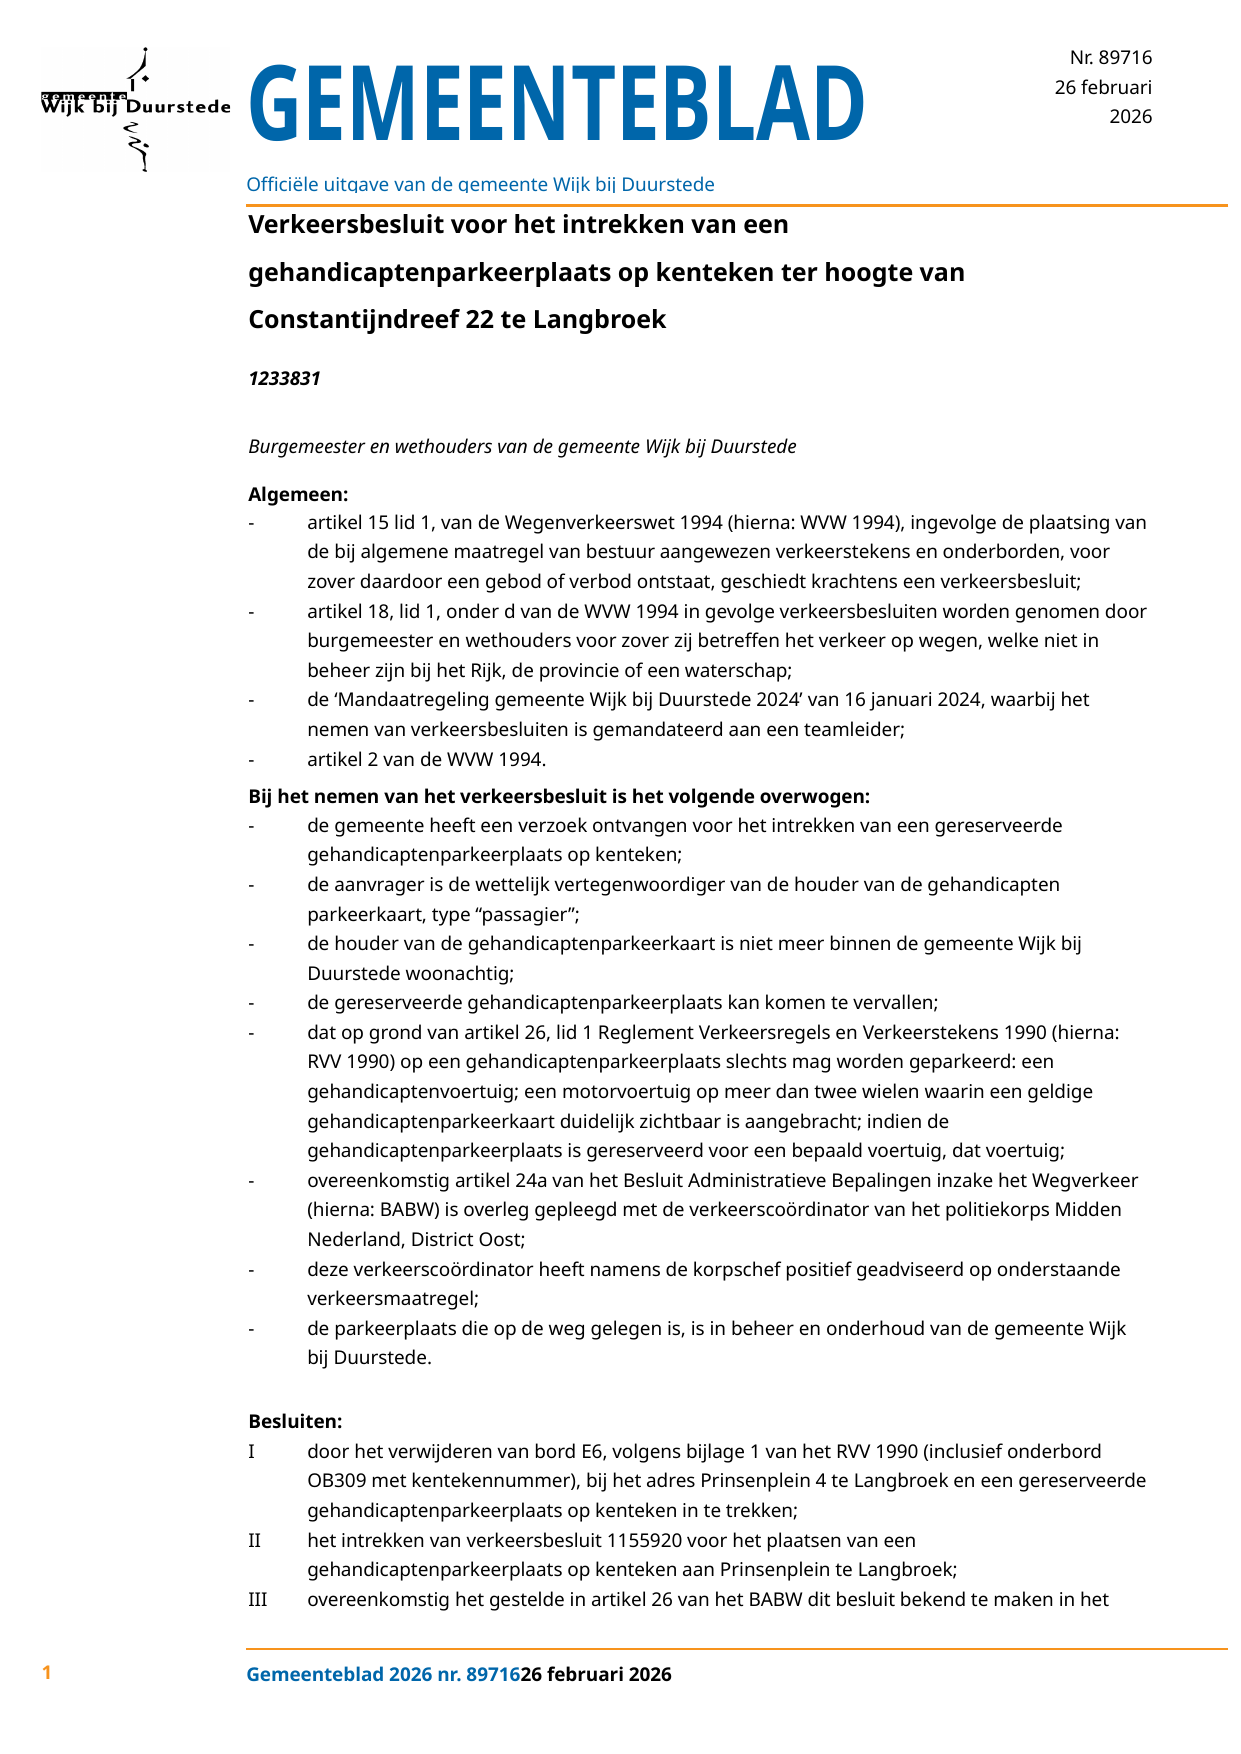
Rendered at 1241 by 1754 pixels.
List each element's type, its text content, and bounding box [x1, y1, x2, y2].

text Verkeersbesluit voor het intrekken van een gehandicaptenparkeerplaats op kenteken ter hoogte van Constantijndreef 22 te Langbroek [248, 207, 1152, 336]
list de ‘Mandaatregeling gemeente Wijk bij Duurstede 2024’ van 16 januari 2024, waarbij het nemen van verkeersbesluiten is gemandateerd aan een teamleider; [248, 687, 1152, 742]
list artikel 18, lid 1, onder d van de WVW 1994 in gevolge verkeersbesluiten worden genomen door burgemeester en wethouders voor zover zij betreffen het verkeer op wegen, welke niet in beheer zijn bij het Rijk, de provincie of een waterschap; [248, 598, 1152, 683]
list overeenkomstig artikel 24a van het Besluit Administratieve Bepalingen inzake het Wegverkeer (hierna: BABW) is overleg gepleegd met de verkeerscoördinator van het politiekorps Midden Nederland, District Oost; [248, 1167, 1152, 1252]
text Burgemeester en wethouders van de gemeente Wijk bij Duurstede [248, 433, 1152, 459]
text Besluiten: [248, 1408, 1152, 1434]
list artikel 15 lid 1, van de Wegenverkeerswet 1994 (hierna: WVW 1994), ingevolge de plaatsing van de bij algemene maatregel van bestuur aangewezen verkeerstekens en onderborden, voor zover daardoor een gebod of verbod ontstaat, geschiedt krachtens een verkeersbesluit; [248, 509, 1152, 594]
list artikel 2 van de WVW 1994. [248, 746, 1152, 772]
list de parkeerplaats die op de weg gelegen is, is in beheer en onderhoud van de gemeente Wijk bij Duurstede. [248, 1315, 1152, 1370]
list door het verwijderen van bord E6, volgens bijlage 1 van het RVV 1990 (inclusief onderbord OB309 met kentekennummer), bij het adres Prinsenplein 4 te Langbroek en een gereserveerde gehandicaptenparkeerplaats op kenteken in te trekken; [248, 1438, 1152, 1523]
list de aanvrager is de wettelijk vertegenwoordiger van de houder van de gehandicapten parkeerkaart, type “passagier”; [248, 871, 1152, 927]
text Algemeen: [248, 481, 1152, 507]
list het intrekken van verkeersbesluit 1155920 voor het plaatsen van een gehandicaptenparkeerplaats op kenteken aan Prinsenplein te Langbroek; [248, 1527, 1152, 1582]
list deze verkeerscoördinator heeft namens de korpschef positief geadviseerd op onderstaande verkeersmaatregel; [248, 1256, 1152, 1311]
picture [41, 47, 231, 172]
list de gemeente heeft een verzoek ontvangen voor het intrekken van een gereserveerde gehandicaptenparkeerplaats op kenteken; [248, 812, 1152, 867]
list overeenkomstig het gestelde in artikel 26 van het BABW dit besluit bekend te maken in het [248, 1586, 1152, 1612]
list de houder van de gehandicaptenparkeerkaart is niet meer binnen de gemeente Wijk bij Duurstede woonachtig; [248, 930, 1152, 986]
list de gereserveerde gehandicaptenparkeerplaats kan komen te vervallen; [248, 989, 1152, 1015]
list dat op grond van artikel 26, lid 1 Reglement Verkeersregels en Verkeerstekens 1990 (hierna: RVV 1990) op een gehandicaptenparkeerplaats slechts mag worden geparkeerd: een gehandicaptenvoertuig; een motorvoertuig op meer dan twee wielen waarin een geldige gehandicaptenparkeerkaart duidelijk zichtbaar is aangebracht; indien de gehandicaptenparkeerplaats is gereserveerd voor een bepaald voertuig, dat voertuig; [248, 1019, 1152, 1163]
text Bij het nemen van het verkeersbesluit is het volgende overwogen: [248, 784, 1152, 809]
text 1233831 [248, 366, 1152, 391]
